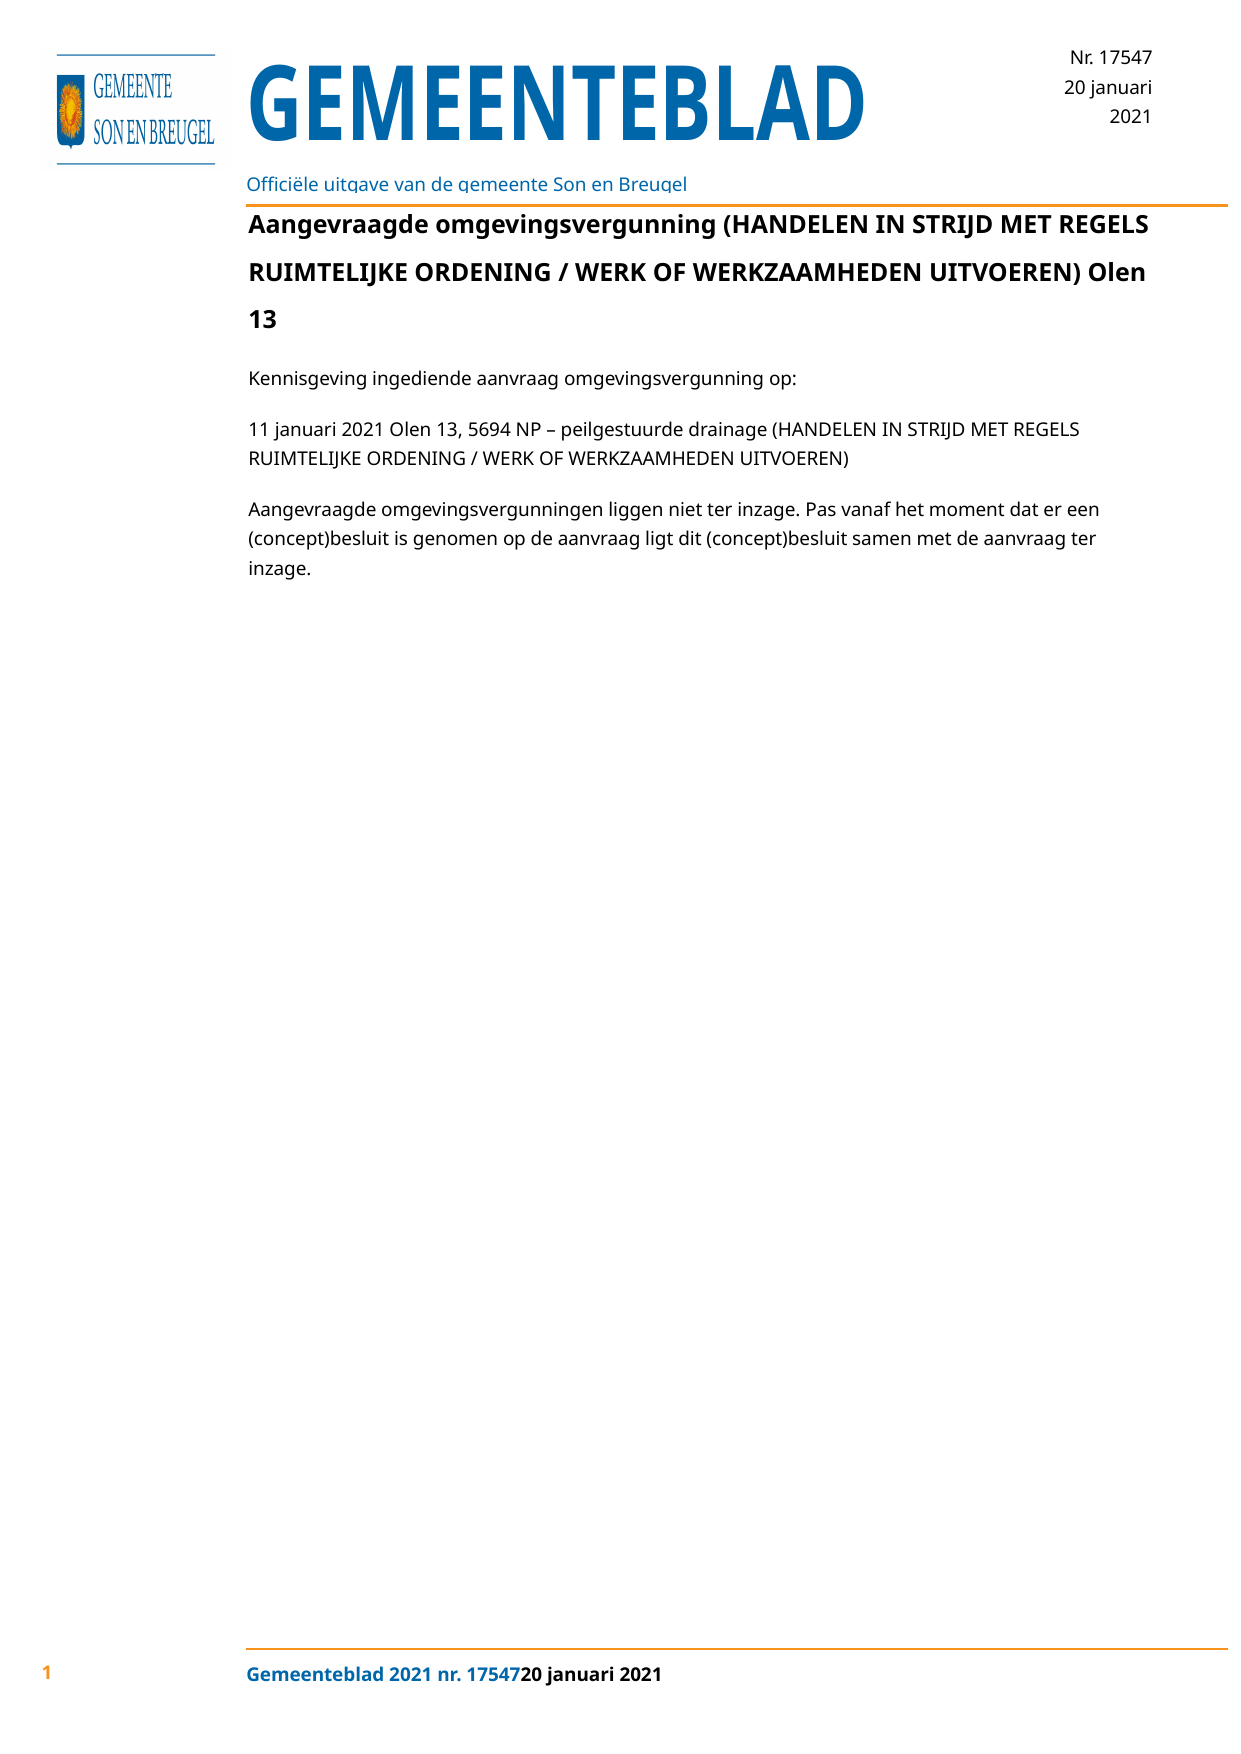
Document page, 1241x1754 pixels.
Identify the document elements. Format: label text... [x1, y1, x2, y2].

text Aangevraagde omgevingsvergunning (HANDELEN IN STRIJD MET REGELS RUIMTELIJKE ORDENING / WERK OF WERKZAAMHEDEN UITVOEREN) Olen 13 [248, 207, 1152, 336]
text 11 januari 2021 Olen 13, 5694 NP – peilgestuurde drainage (HANDELEN IN STRIJD MET REGELS RUIMTELIJKE ORDENING / WERK OF WERKZAAMHEDEN UITVOEREN) [248, 416, 1152, 471]
text Kennisgeving ingediende aanvraag omgevingsvergunning op: [248, 366, 1152, 391]
picture [41, 47, 231, 172]
text Aangevraagde omgevingsvergunningen liggen niet ter inzage. Pas vanaf het moment dat er een (concept)besluit is genomen op de aanvraag ligt dit (concept)besluit samen met de aanvraag ter inzage. [248, 496, 1152, 581]
